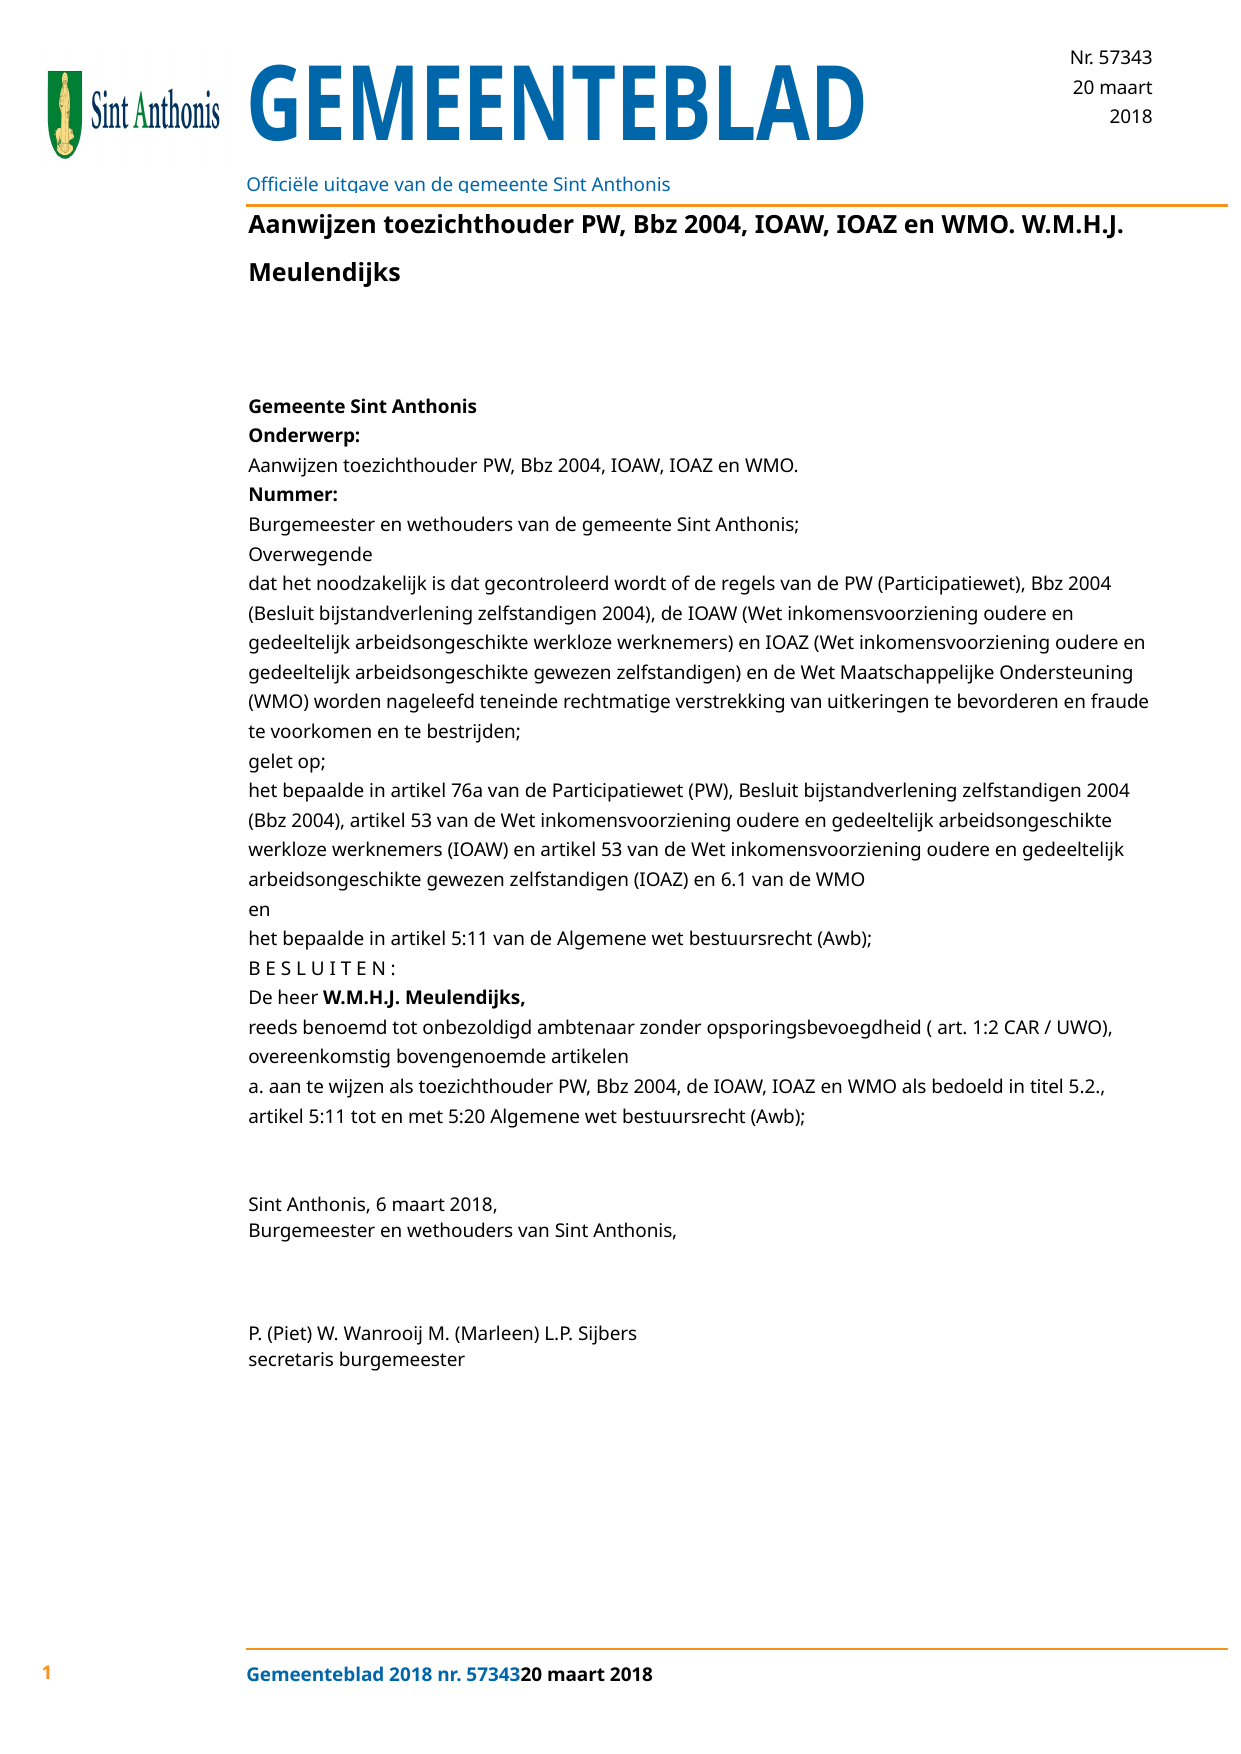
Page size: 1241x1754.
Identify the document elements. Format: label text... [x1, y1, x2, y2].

text Burgemeester en wethouders van Sint Anthonis, [248, 1217, 1152, 1243]
text reeds benoemd tot onbezoldigd ambtenaar zonder opsporingsbevoegdheid ( art. 1:2 CAR / UWO), overeenkomstig bovengenoemde artikelen [248, 1014, 1152, 1069]
text en [248, 896, 1152, 922]
text De heer W.M.H.J. Meulendijks, [248, 984, 1152, 1010]
text gelet op; [248, 748, 1152, 774]
text het bepaalde in artikel 5:11 van de Algemene wet bestuursrecht (Awb); [248, 925, 1152, 951]
text Aanwijzen toezichthouder PW, Bbz 2004, IOAW, IOAZ en WMO. [248, 452, 1152, 478]
text Overwegende [248, 541, 1152, 567]
text Burgemeester en wethouders van de gemeente Sint Anthonis; [248, 511, 1152, 537]
text Gemeente Sint Anthonis [248, 393, 1152, 419]
text P. (Piet) W. Wanrooij M. (Marleen) L.P. Sijbers [248, 1320, 1152, 1346]
text het bepaalde in artikel 76a van de Participatiewet (PW), Besluit bijstandverlening zelfstandigen 2004 (Bbz 2004), artikel 53 van de Wet inkomensvoorziening oudere en gedeeltelijk arbeidsongeschikte werkloze werknemers (IOAW) en artikel 53 van de Wet inkomensvoorziening oudere en gedeeltelijk arbeidsongeschikte gewezen zelfstandigen (IOAZ) en 6.1 van de WMO [248, 777, 1152, 892]
text Sint Anthonis, 6 maart 2018, [248, 1192, 1152, 1217]
text secretaris burgemeester [248, 1346, 1152, 1372]
picture [41, 47, 231, 172]
text Nummer: [248, 482, 1152, 507]
text dat het noodzakelijk is dat gecontroleerd wordt of de regels van de PW (Participatiewet), Bbz 2004 (Besluit bijstandverlening zelfstandigen 2004), de IOAW (Wet inkomensvoorziening oudere en gedeeltelijk arbeidsongeschikte werkloze werknemers) en IOAZ (Wet inkomensvoorziening oudere en gedeeltelijk arbeidsongeschikte gewezen zelfstandigen) en de Wet Maatschappelijke Ondersteuning (WMO) worden nageleefd teneinde rechtmatige verstrekking van uitkeringen te bevorderen en fraude te voorkomen en te bestrijden; [248, 570, 1152, 744]
text a. aan te wijzen als toezichthouder PW, Bbz 2004, de IOAW, IOAZ en WMO als bedoeld in titel 5.2., artikel 5:11 tot en met 5:20 Algemene wet bestuursrecht (Awb); [248, 1073, 1152, 1129]
text Aanwijzen toezichthouder PW, Bbz 2004, IOAW, IOAZ en WMO. W.M.H.J. Meulendijks [248, 207, 1152, 288]
text Onderwerp: [248, 422, 1152, 448]
text B E S L U I T E N : [248, 955, 1152, 981]
